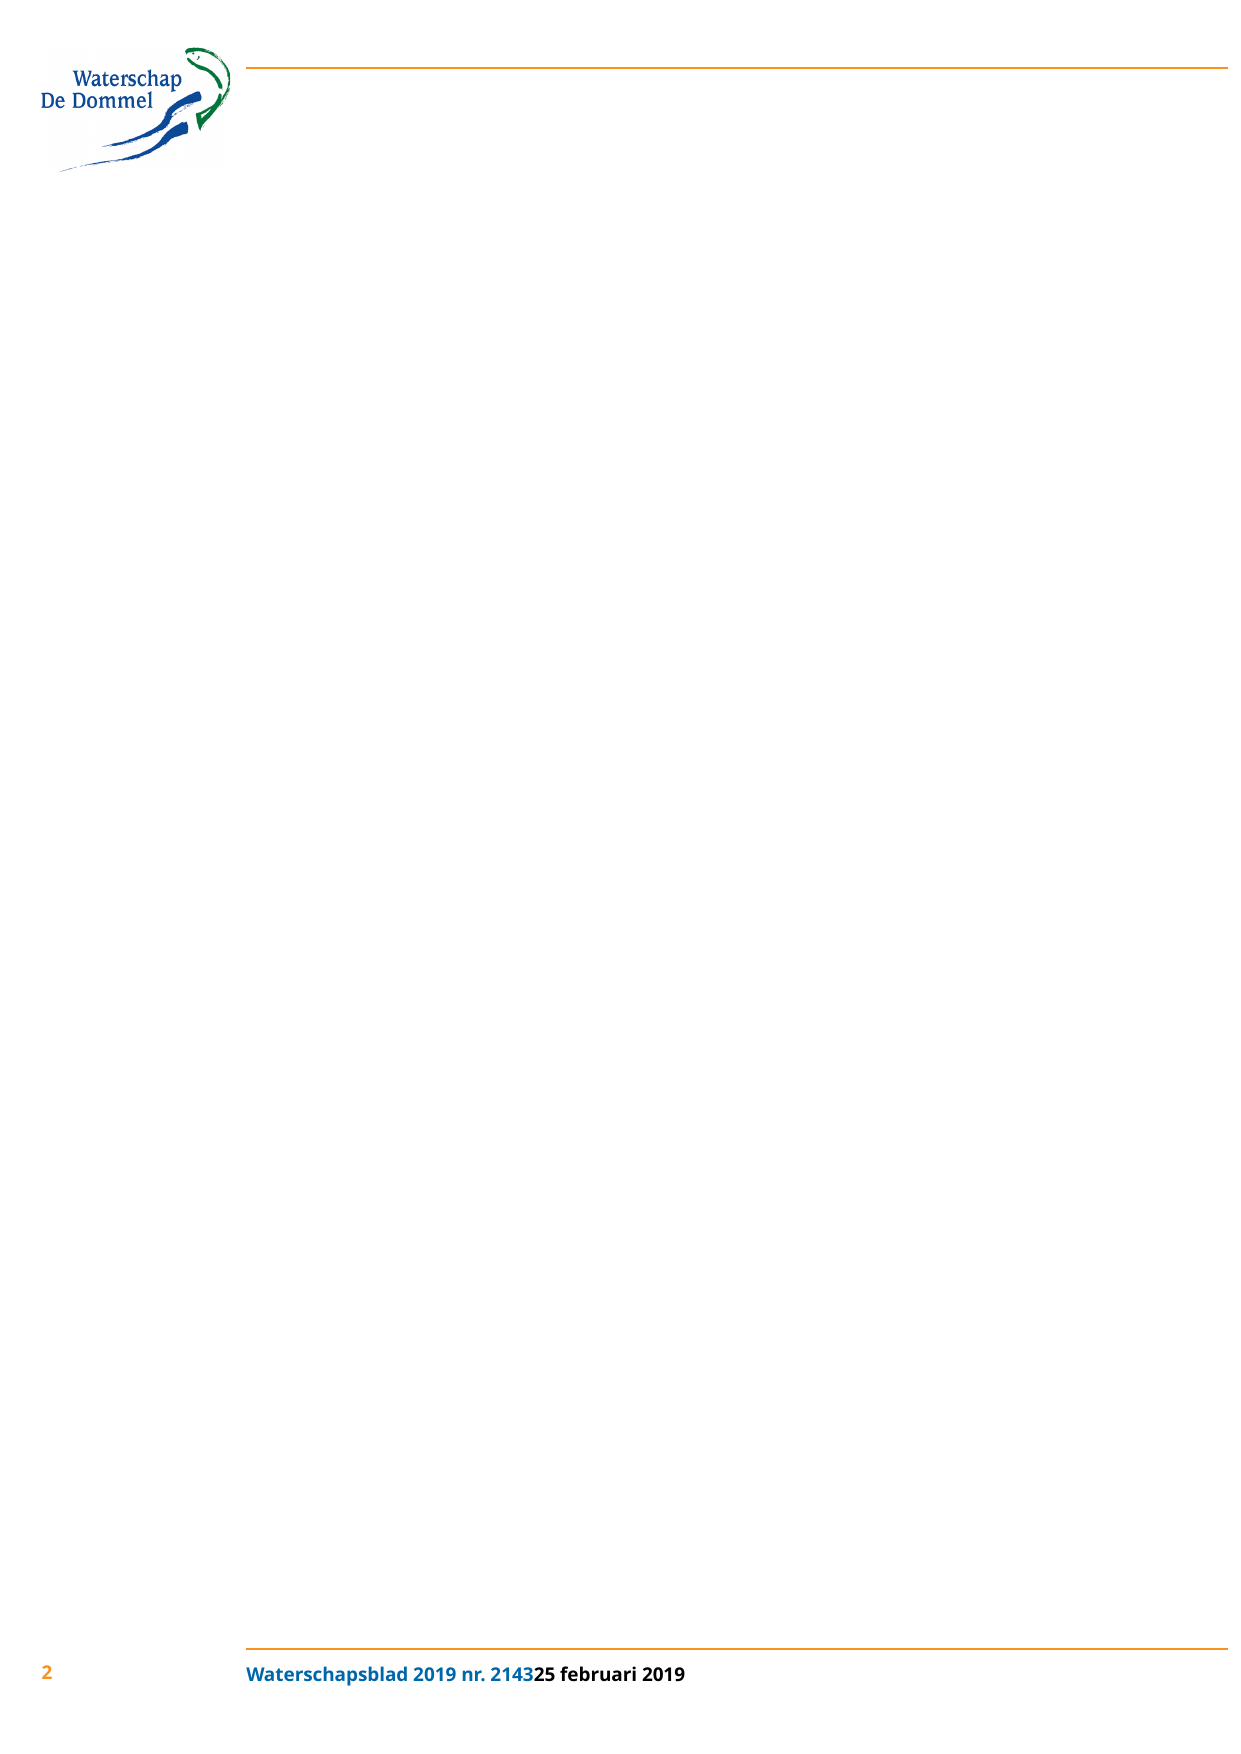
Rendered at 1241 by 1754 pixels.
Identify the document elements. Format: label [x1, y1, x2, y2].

picture [41, 47, 231, 172]
